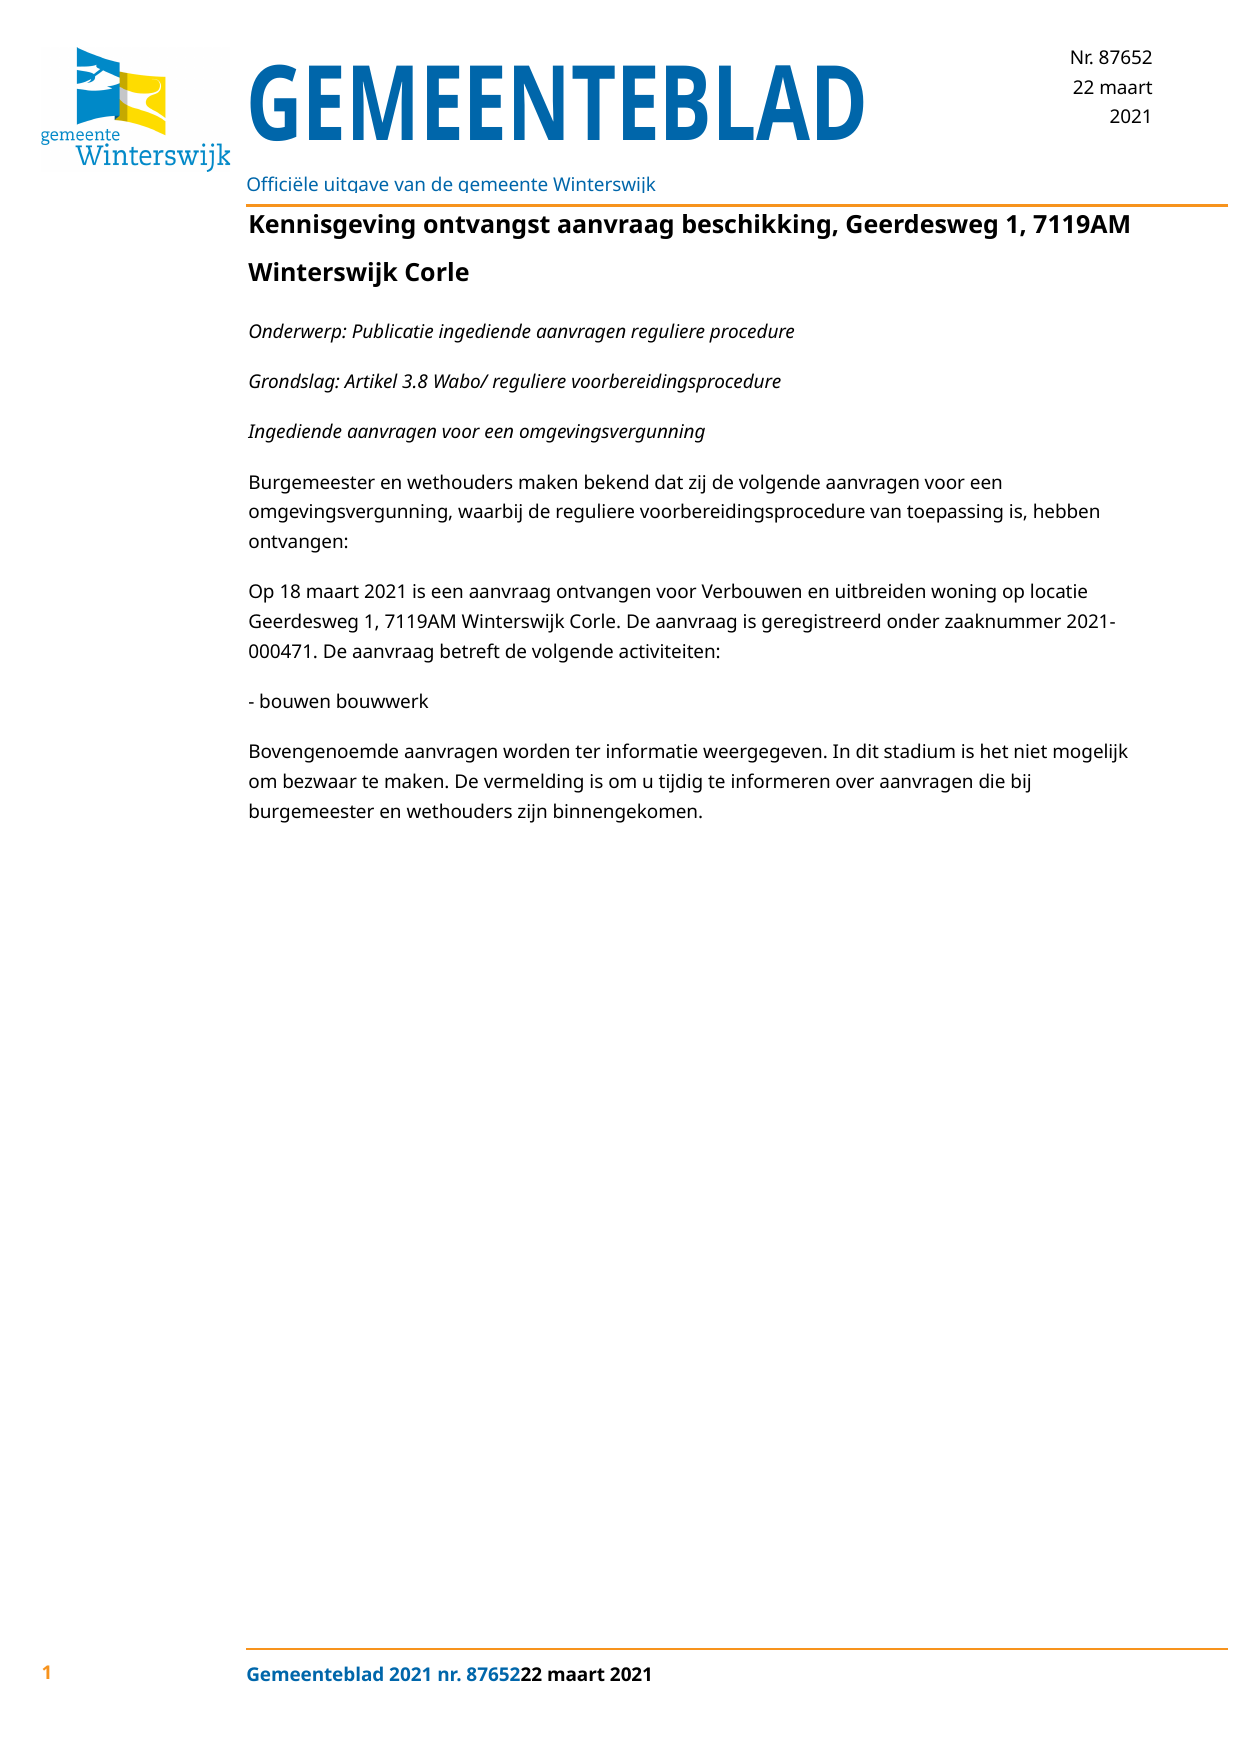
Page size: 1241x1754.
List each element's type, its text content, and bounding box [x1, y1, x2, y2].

text Kennisgeving ontvangst aanvraag beschikking, Geerdesweg 1, 7119AM Winterswijk Corle [248, 207, 1152, 288]
text Bovengenoemde aanvragen worden ter informatie weergegeven. In dit stadium is het niet mogelijk om bezwaar te maken. De vermelding is om u tijdig te informeren over aanvragen die bij burgemeester en wethouders zijn binnengekomen. [248, 739, 1152, 824]
text Grondslag: Artikel 3.8 Wabo/ reguliere voorbereidingsprocedure [248, 368, 1152, 394]
picture [41, 47, 231, 172]
text Op 18 maart 2021 is een aanvraag ontvangen voor Verbouwen en uitbreiden woning op locatie Geerdesweg 1, 7119AM Winterswijk Corle. De aanvraag is geregistreerd onder zaaknummer 2021-000471. De aanvraag betreft de volgende activiteiten: [248, 579, 1152, 664]
text Ingediende aanvragen voor een omgevingsvergunning [248, 419, 1152, 444]
text Burgemeester en wethouders maken bekend dat zij de volgende aanvragen voor een omgevingsvergunning, waarbij de reguliere voorbereidingsprocedure van toepassing is, hebben ontvangen: [248, 469, 1152, 554]
text - bouwen bouwwerk [248, 688, 1152, 714]
picture [225, 153, 231, 162]
text Onderwerp: Publicatie ingediende aanvragen reguliere procedure [248, 318, 1152, 344]
